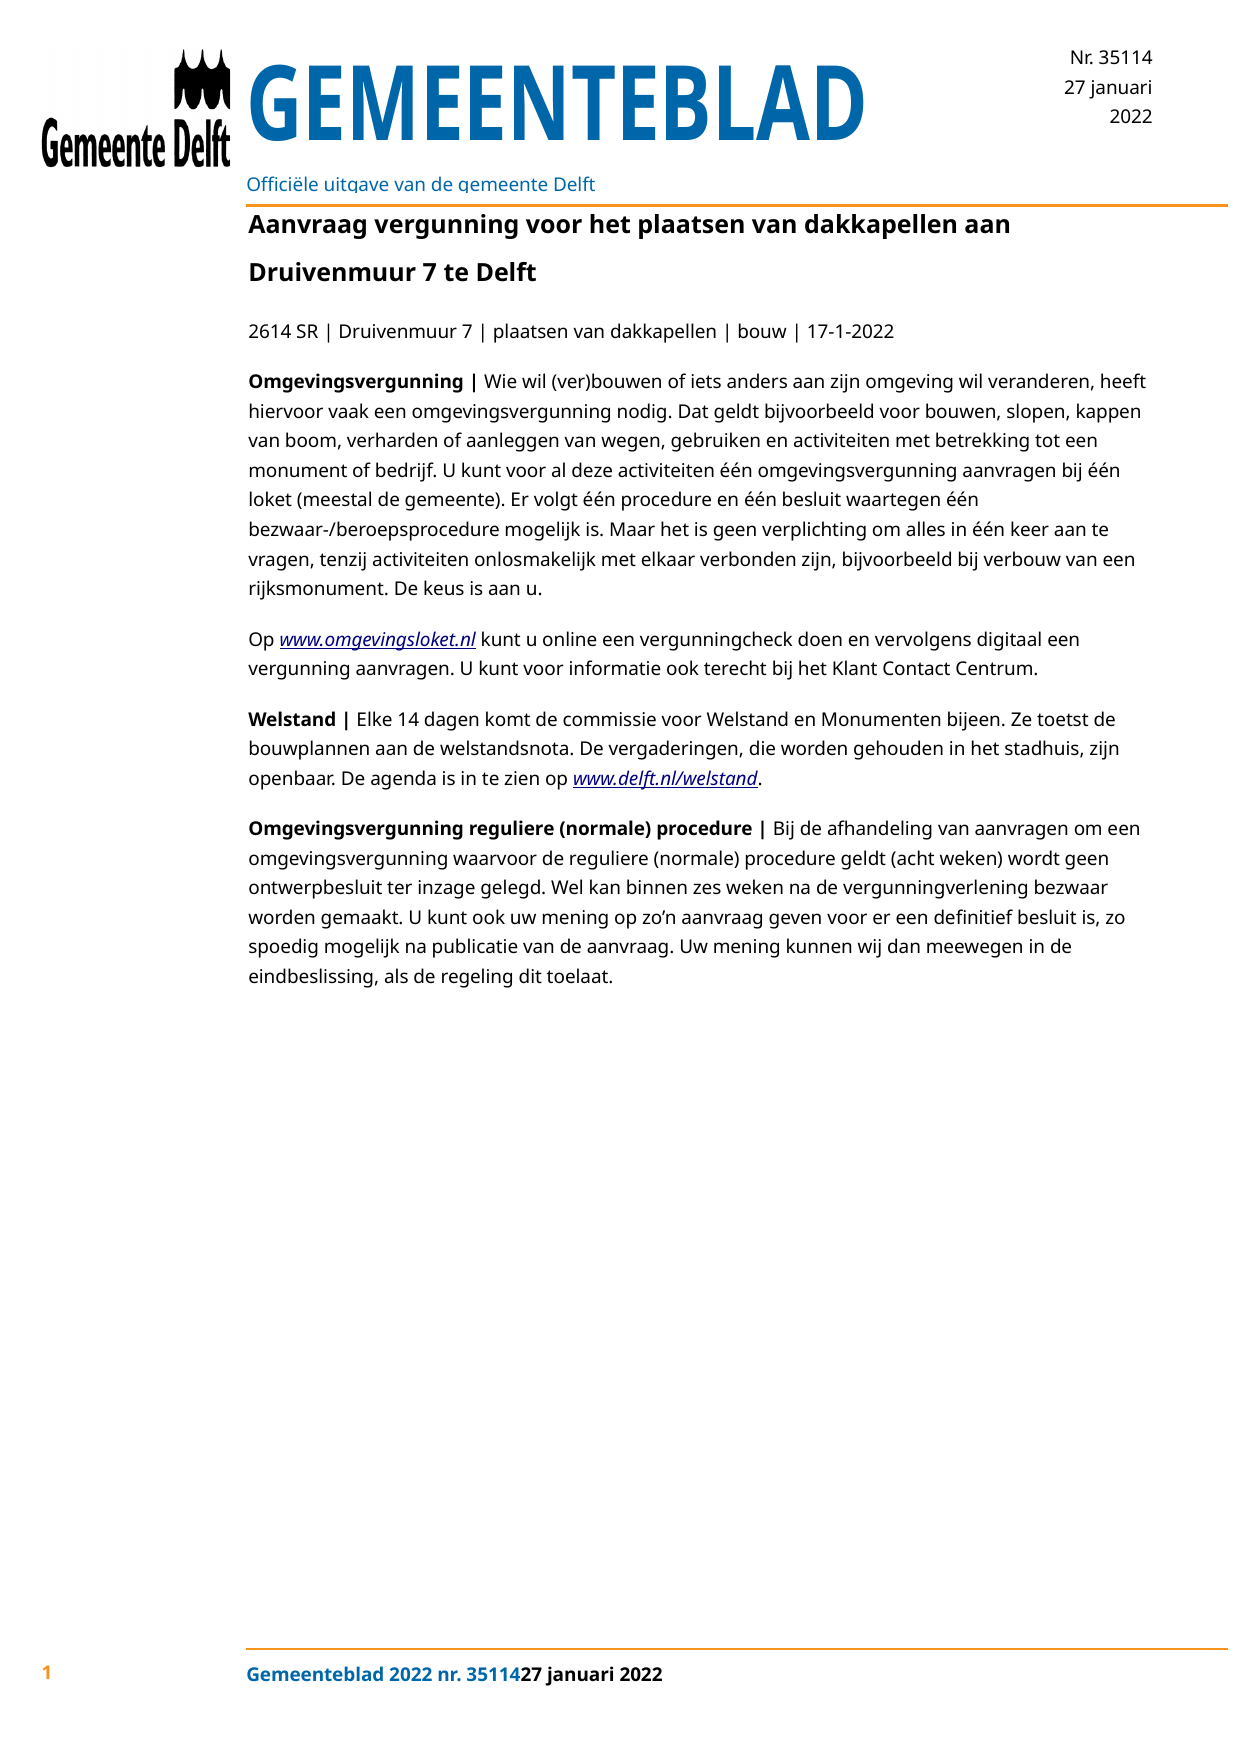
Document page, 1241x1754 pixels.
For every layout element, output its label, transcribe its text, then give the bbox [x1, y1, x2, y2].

text Omgevingsvergunning | Wie wil (ver)bouwen of iets anders aan zijn omgeving wil veranderen, heeft hiervoor vaak een omgevingsvergunning nodig. Dat geldt bijvoorbeeld voor bouwen, slopen, kappen van boom, verharden of aanleggen van wegen, gebruiken en activiteiten met betrekking tot een monument of bedrijf. U kunt voor al deze activiteiten één omgevingsvergunning aanvragen bij één loket (meestal de gemeente). Er volgt één procedure en één besluit waartegen één bezwaar-/beroepsprocedure mogelijk is. Maar het is geen verplichting om alles in één keer aan te vragen, tenzij activiteiten onlosmakelijk met elkaar verbonden zijn, bijvoorbeeld bij verbouw van een rijksmonument. De keus is aan u. [248, 368, 1152, 601]
text Aanvraag vergunning voor het plaatsen van dakkapellen aan Druivenmuur 7 te Delft [248, 207, 1152, 288]
picture [41, 47, 231, 172]
text Op www.omgevingsloket.nl kunt u online een vergunningcheck doen en vervolgens digitaal een vergunning aanvragen. U kunt voor informatie ook terecht bij het Klant Contact Centrum. [248, 626, 1152, 681]
text 2614 SR | Druivenmuur 7 | plaatsen van dakkapellen | bouw | 17-1-2022 [248, 318, 1152, 344]
text Omgevingsvergunning reguliere (normale) procedure | Bij de afhandeling van aanvragen om een omgevingsvergunning waarvoor de reguliere (normale) procedure geldt (acht weken) wordt geen ontwerpbesluit ter inzage gelegd. Wel kan binnen zes weken na de vergunningverlening bezwaar worden gemaakt. U kunt ook uw mening op zo’n aanvraag geven voor er een definitief besluit is, zo spoedig mogelijk na publicatie van de aanvraag. Uw mening kunnen wij dan meewegen in de eindbeslissing, als de regeling dit toelaat. [248, 815, 1152, 989]
text Welstand | Elke 14 dagen komt de commissie voor Welstand en Monumenten bijeen. Ze toetst de bouwplannen aan de welstandsnota. De vergaderingen, die worden gehouden in het stadhuis, zijn openbaar. De agenda is in te zien op www.delft.nl/welstand. [248, 706, 1152, 791]
